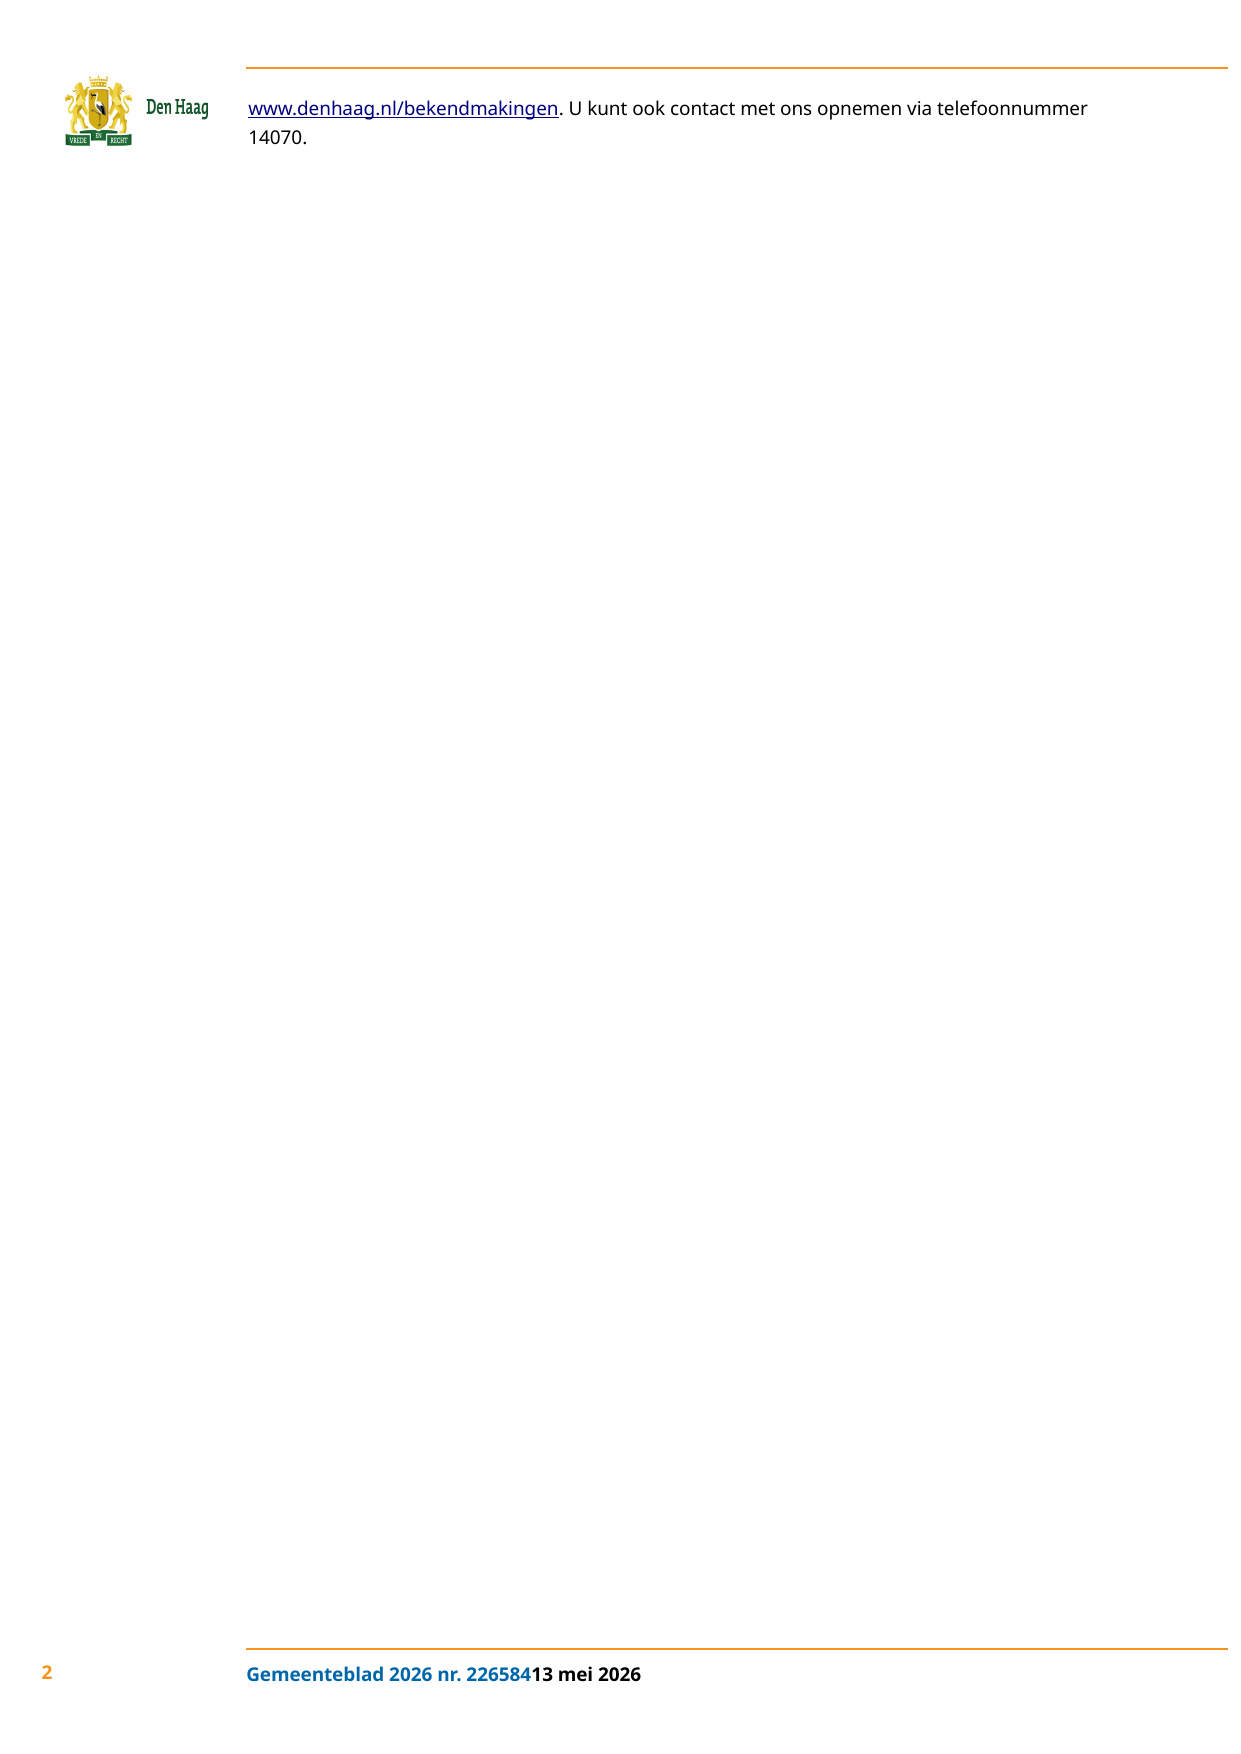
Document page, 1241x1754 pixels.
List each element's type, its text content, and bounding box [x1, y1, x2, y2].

picture [41, 47, 231, 172]
text www.denhaag.nl/bekendmakingen. U kunt ook contact met ons opnemen via telefoonnummer 14070. [248, 95, 1152, 150]
